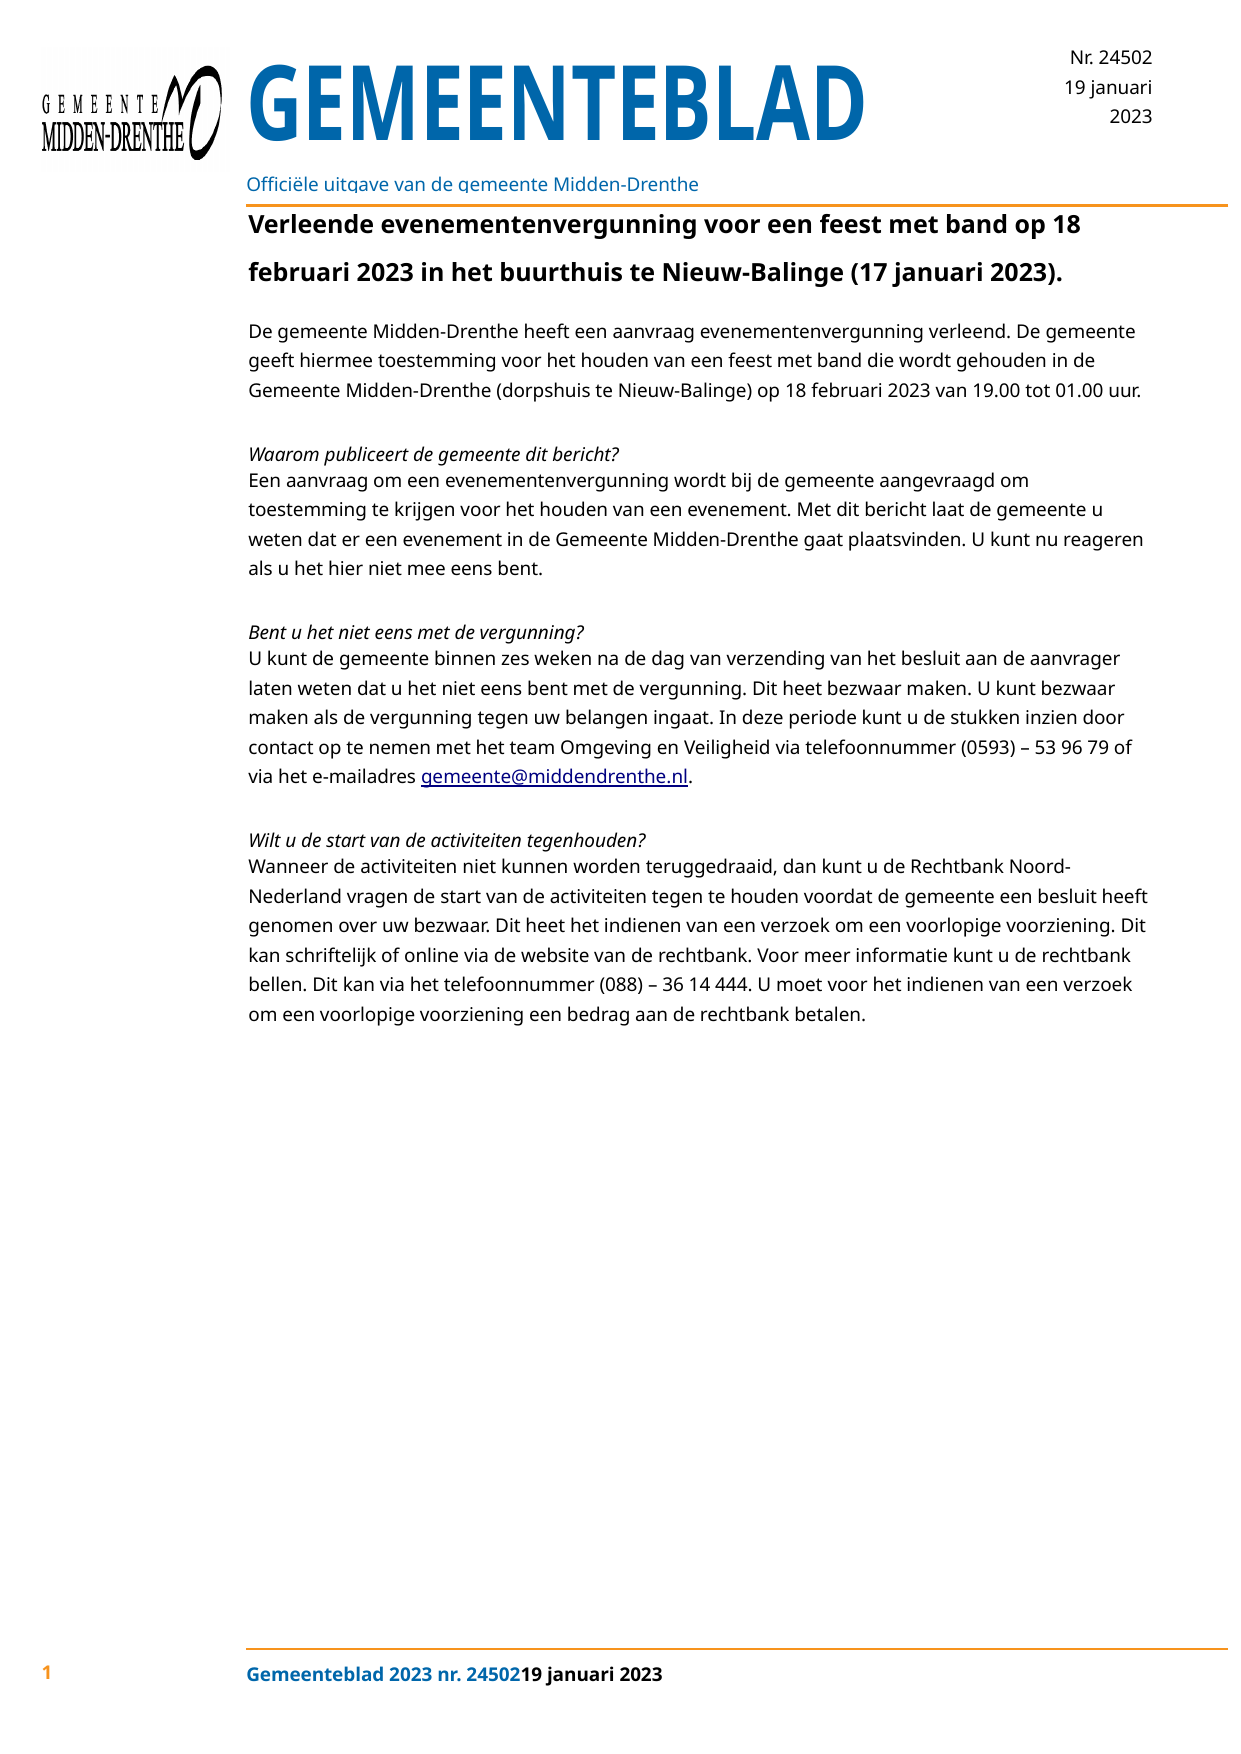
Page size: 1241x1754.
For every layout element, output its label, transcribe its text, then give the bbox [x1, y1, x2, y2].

text Een aanvraag om een evenementenvergunning wordt bij de gemeente aangevraagd om toestemming te krijgen voor het houden van een evenement. Met dit bericht laat de gemeente u weten dat er een evenement in de Gemeente Midden-Drenthe gaat plaatsvinden. U kunt nu reageren als u het hier niet mee eens bent. [248, 467, 1152, 581]
picture [41, 47, 231, 172]
text U kunt de gemeente binnen zes weken na de dag van verzending van het besluit aan de aanvrager laten weten dat u het niet eens bent met de vergunning. Dit heet bezwaar maken. U kunt bezwaar maken als de vergunning tegen uw belangen ingaat. In deze periode kunt u de stukken inzien door contact op te nemen met het team Omgeving en Veiligheid via telefoonnummer (0593) – 53 96 79 of via het e-mailadres gemeente@middendrenthe.nl. [248, 645, 1152, 789]
text Bent u het niet eens met de vergunning? [248, 619, 1152, 645]
text Waarom publiceert de gemeente dit bericht? [248, 441, 1152, 467]
text Wanneer de activiteiten niet kunnen worden teruggedraaid, dan kunt u de Rechtbank Noord-Nederland vragen de start van de activiteiten tegen te houden voordat de gemeente een besluit heeft genomen over uw bezwaar. Dit heet het indienen van een verzoek om een voorlopige voorziening. Dit kan schriftelijk of online via de website van de rechtbank. Voor meer informatie kunt u de rechtbank bellen. Dit kan via het telefoonnummer (088) – 36 14 444. U moet voor het indienen van een verzoek om een voorlopige voorziening een bedrag aan de rechtbank betalen. [248, 853, 1152, 1027]
text Wilt u de start van de activiteiten tegenhouden? [248, 827, 1152, 853]
text Verleende evenementenvergunning voor een feest met band op 18 februari 2023 in het buurthuis te Nieuw-Balinge (17 januari 2023). [248, 207, 1152, 288]
text De gemeente Midden-Drenthe heeft een aanvraag evenementenvergunning verleend. De gemeente geeft hiermee toestemming voor het houden van een feest met band die wordt gehouden in de Gemeente Midden-Drenthe (dorpshuis te Nieuw-Balinge) op 18 februari 2023 van 19.00 tot 01.00 uur. [248, 318, 1152, 403]
